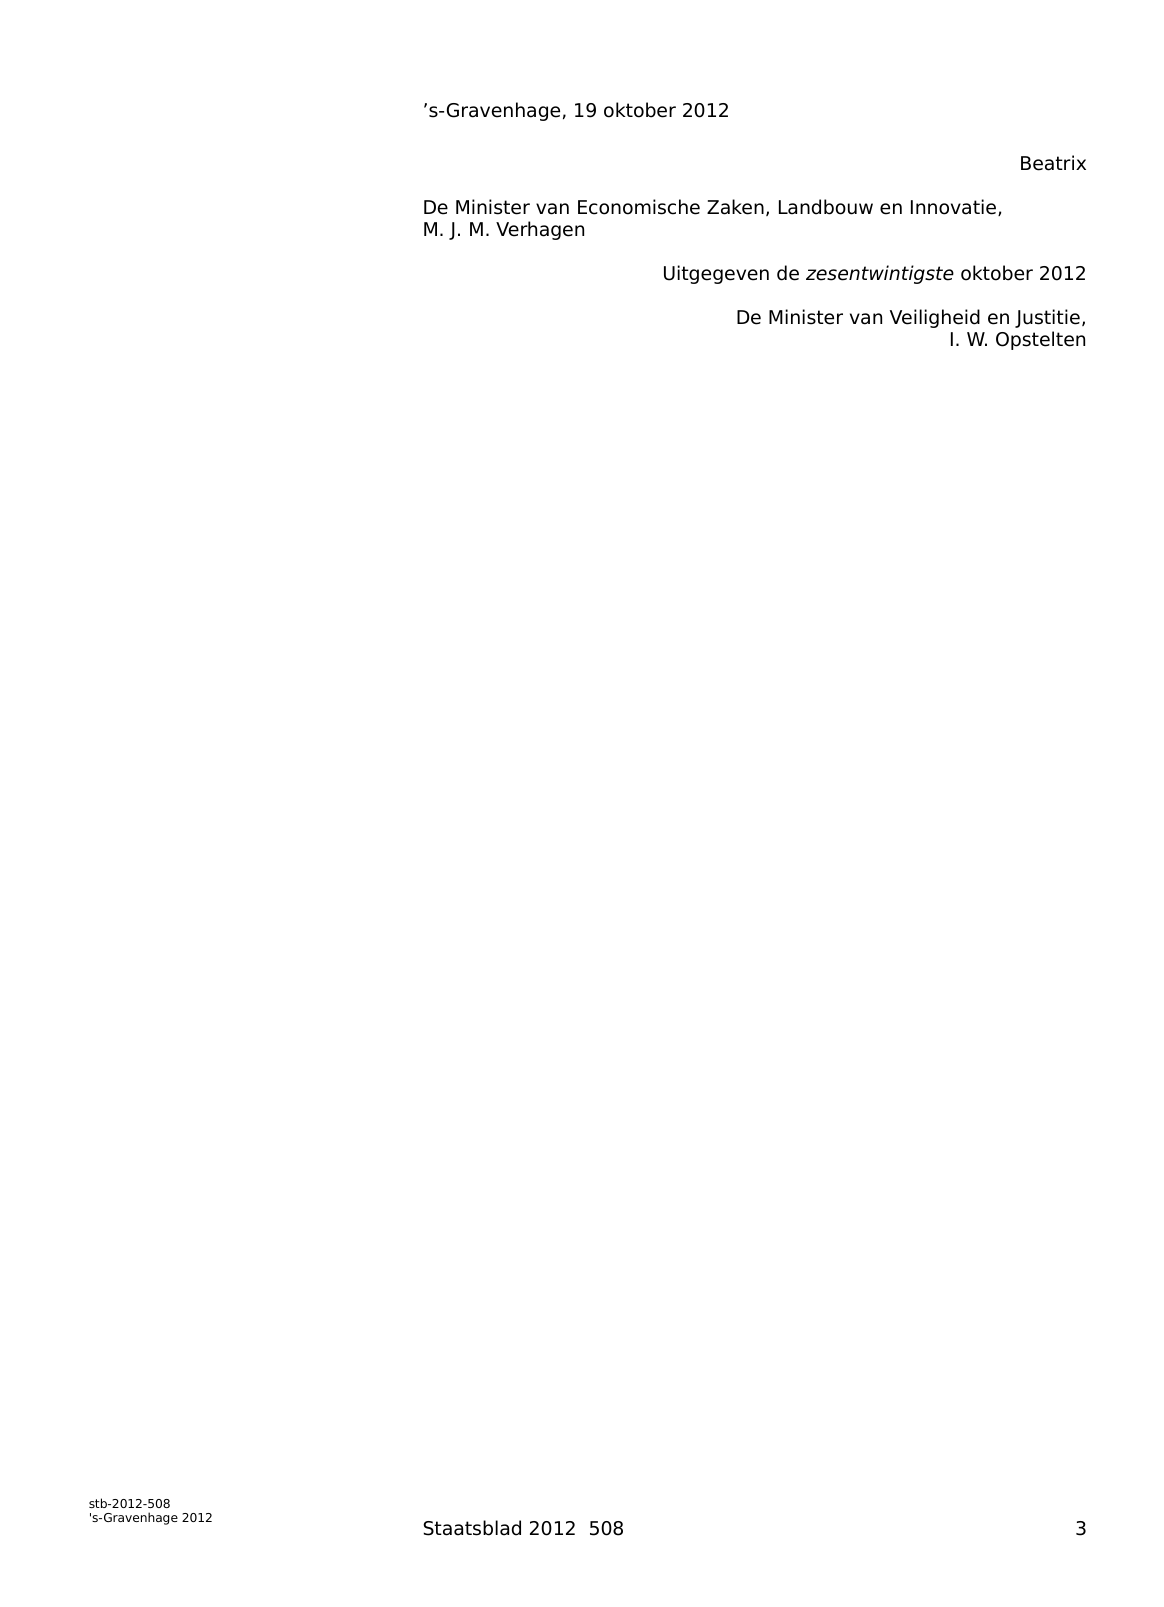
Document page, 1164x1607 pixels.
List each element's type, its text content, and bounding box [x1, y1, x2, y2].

text Beatrix [422, 152, 1087, 174]
text stb-2012-508 [88, 1497, 323, 1511]
text Uitgegeven de zesentwintigste oktober 2012 [422, 263, 1087, 285]
text De Minister van Economische Zaken, Landbouw en Innovatie, M. J. M. Verhagen [422, 197, 1087, 241]
text 's-Gravenhage 2012 [88, 1511, 323, 1525]
text De Minister van Veiligheid en Justitie, I. W. Opstelten [422, 307, 1087, 351]
text ’s-Gravenhage, 19 oktober 2012 [422, 100, 1087, 122]
